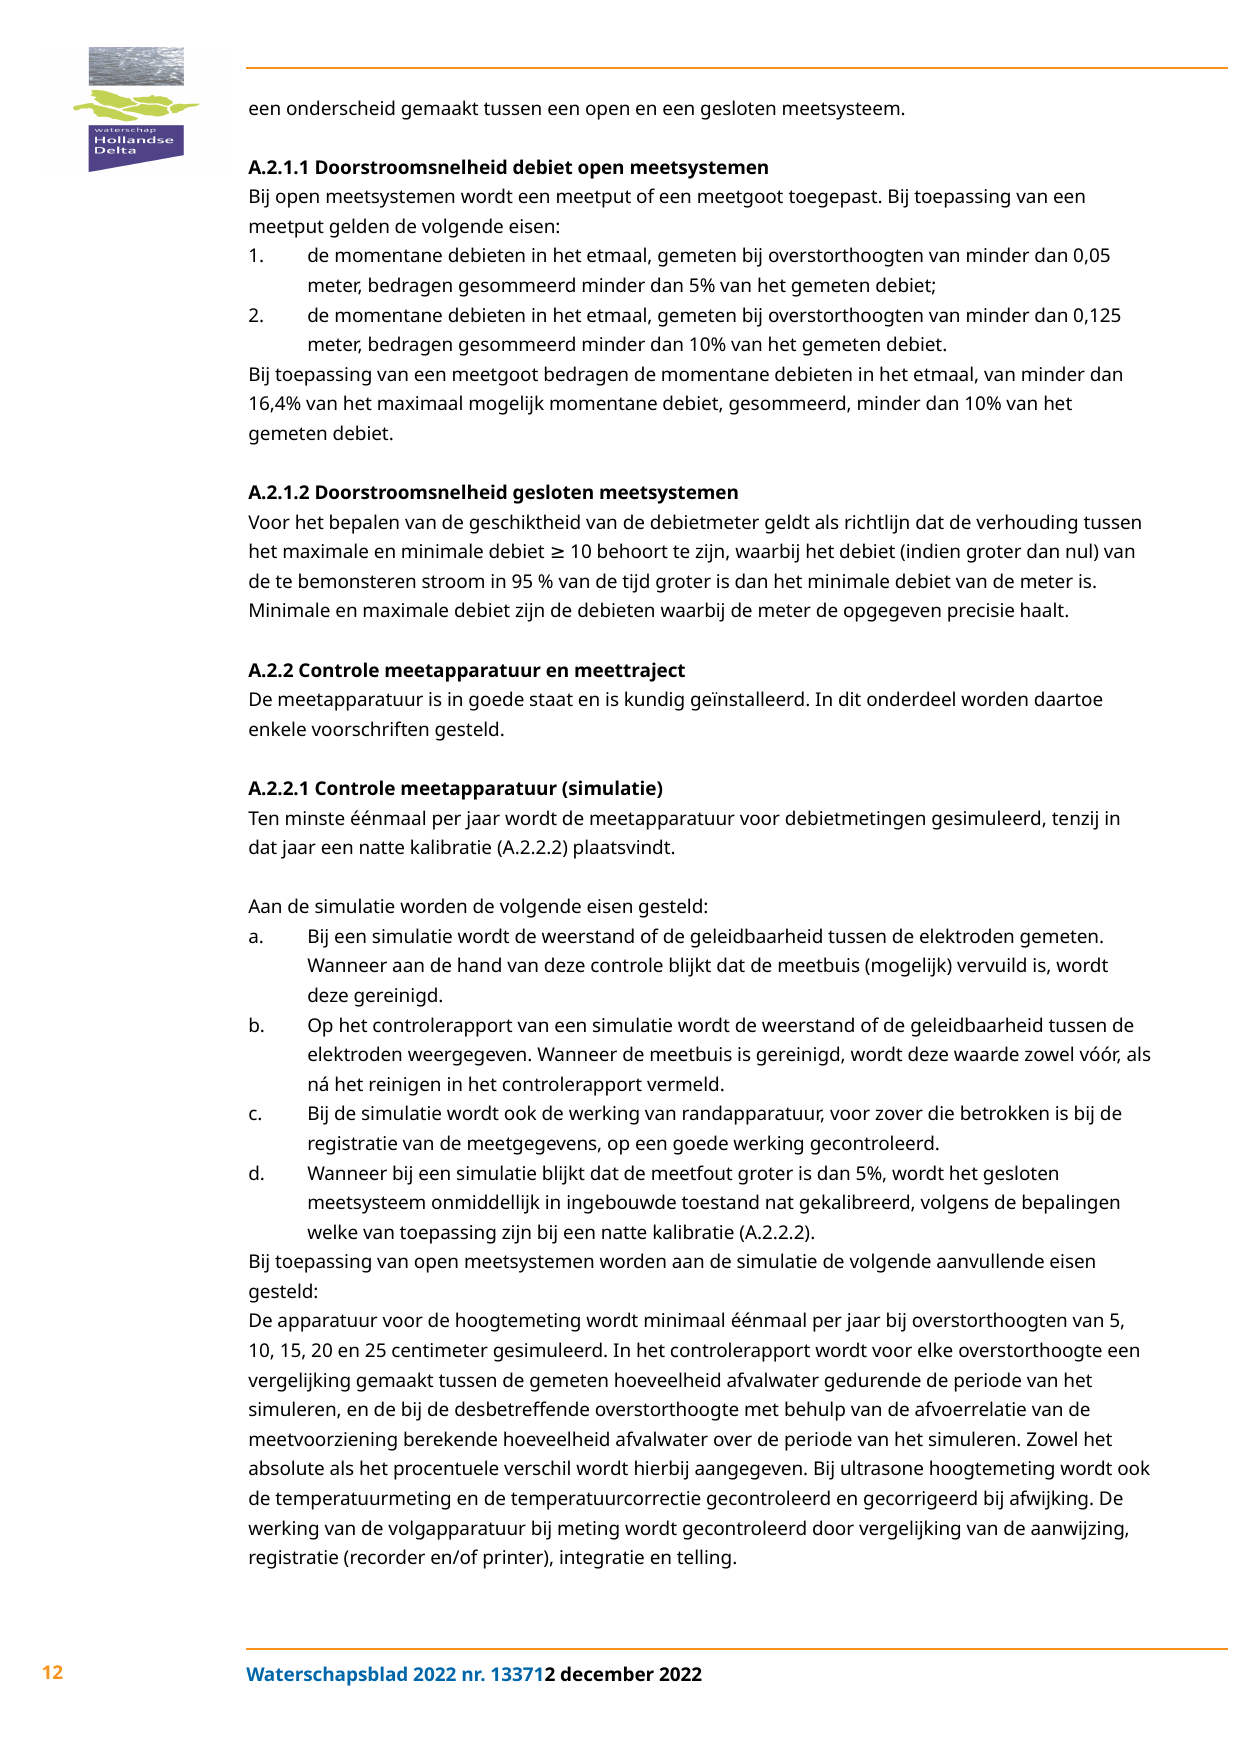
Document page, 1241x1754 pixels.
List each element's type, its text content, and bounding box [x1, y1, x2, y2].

text De meetapparatuur is in goede staat en is kundig geïnstalleerd. In dit onderdeel worden daartoe enkele voorschriften gesteld. [248, 686, 1152, 742]
text A.2.1.1 Doorstroomsnelheid debiet open meetsystemen [248, 154, 1152, 180]
list Op het controlerapport van een simulatie wordt de weerstand of de geleidbaarheid tussen de elektroden weergegeven. Wanneer de meetbuis is gereinigd, wordt deze waarde zowel vóór, als ná het reinigen in het controlerapport vermeld. [248, 1012, 1152, 1097]
list de momentane debieten in het etmaal, gemeten bij overstorthoogten van minder dan 0,125 meter, bedragen gesommeerd minder dan 10% van het gemeten debiet. [248, 302, 1152, 357]
text Aan de simulatie worden de volgende eisen gesteld: [248, 893, 1152, 919]
text Bij open meetsystemen wordt een meetput of een meetgoot toegepast. Bij toepassing van een meetput gelden de volgende eisen: [248, 183, 1152, 239]
text Bij toepassing van open meetsystemen worden aan de simulatie de volgende aanvullende eisen gesteld: [248, 1248, 1152, 1304]
text A.2.2.1 Controle meetapparatuur (simulatie) [248, 775, 1152, 801]
list Bij de simulatie wordt ook de werking van randapparatuur, voor zover die betrokken is bij de registratie van de meetgegevens, op een goede werking gecontroleerd. [248, 1101, 1152, 1156]
text Bij toepassing van een meetgoot bedragen de momentane debieten in het etmaal, van minder dan 16,4% van het maximaal mogelijk momentane debiet, gesommeerd, minder dan 10% van het gemeten debiet. [248, 361, 1152, 446]
text A.2.2 Controle meetapparatuur en meettraject [248, 657, 1152, 683]
text Voor het bepalen van de geschiktheid van de debietmeter geldt als richtlijn dat de verhouding tussen het maximale en minimale debiet ≥ 10 behoort te zijn, waarbij het debiet (indien groter dan nul) van de te bemonsteren stroom in 95 % van de tijd groter is dan het minimale debiet van de meter is. Minimale en maximale debiet zijn de debieten waarbij de meter de opgegeven precisie haalt. [248, 509, 1152, 623]
text De apparatuur voor de hoogtemeting wordt minimaal éénmaal per jaar bij overstorthoogten van 5, 10, 15, 20 en 25 centimeter gesimuleerd. In het controlerapport wordt voor elke overstorthoogte een vergelijking gemaakt tussen de gemeten hoeveelheid afvalwater gedurende de periode van het simuleren, en de bij de desbetreffende overstorthoogte met behulp van de afvoerrelatie van de meetvoorziening berekende hoeveelheid afvalwater over de periode van het simuleren. Zowel het absolute als het procentuele verschil wordt hierbij aangegeven. Bij ultrasone hoogtemeting wordt ook de temperatuurmeting en de temperatuurcorrectie gecontroleerd en gecorrigeerd bij afwijking. De werking van de volgapparatuur bij meting wordt gecontroleerd door vergelijking van de aanwijzing, registratie (recorder en/of printer), integratie en telling. [248, 1308, 1152, 1570]
list Bij een simulatie wordt de weerstand of de geleidbaarheid tussen de elektroden gemeten. Wanneer aan de hand van deze controle blijkt dat de meetbuis (mogelijk) vervuild is, wordt deze gereinigd. [248, 923, 1152, 1008]
text Ten minste éénmaal per jaar wordt de meetapparatuur voor debietmetingen gesimuleerd, tenzij in dat jaar een natte kalibratie (A.2.2.2) plaatsvindt. [248, 805, 1152, 860]
list de momentane debieten in het etmaal, gemeten bij overstorthoogten van minder dan 0,05 meter, bedragen gesommeerd minder dan 5% van het gemeten debiet; [248, 243, 1152, 298]
picture [41, 47, 231, 172]
text een onderscheid gemaakt tussen een open en een gesloten meetsysteem. [248, 95, 1152, 121]
list Wanneer bij een simulatie blijkt dat de meetfout groter is dan 5%, wordt het gesloten meetsysteem onmiddellijk in ingebouwde toestand nat gekalibreerd, volgens de bepalingen welke van toepassing zijn bij een natte kalibratie (A.2.2.2). [248, 1160, 1152, 1245]
text A.2.1.2 Doorstroomsnelheid gesloten meetsystemen [248, 479, 1152, 505]
